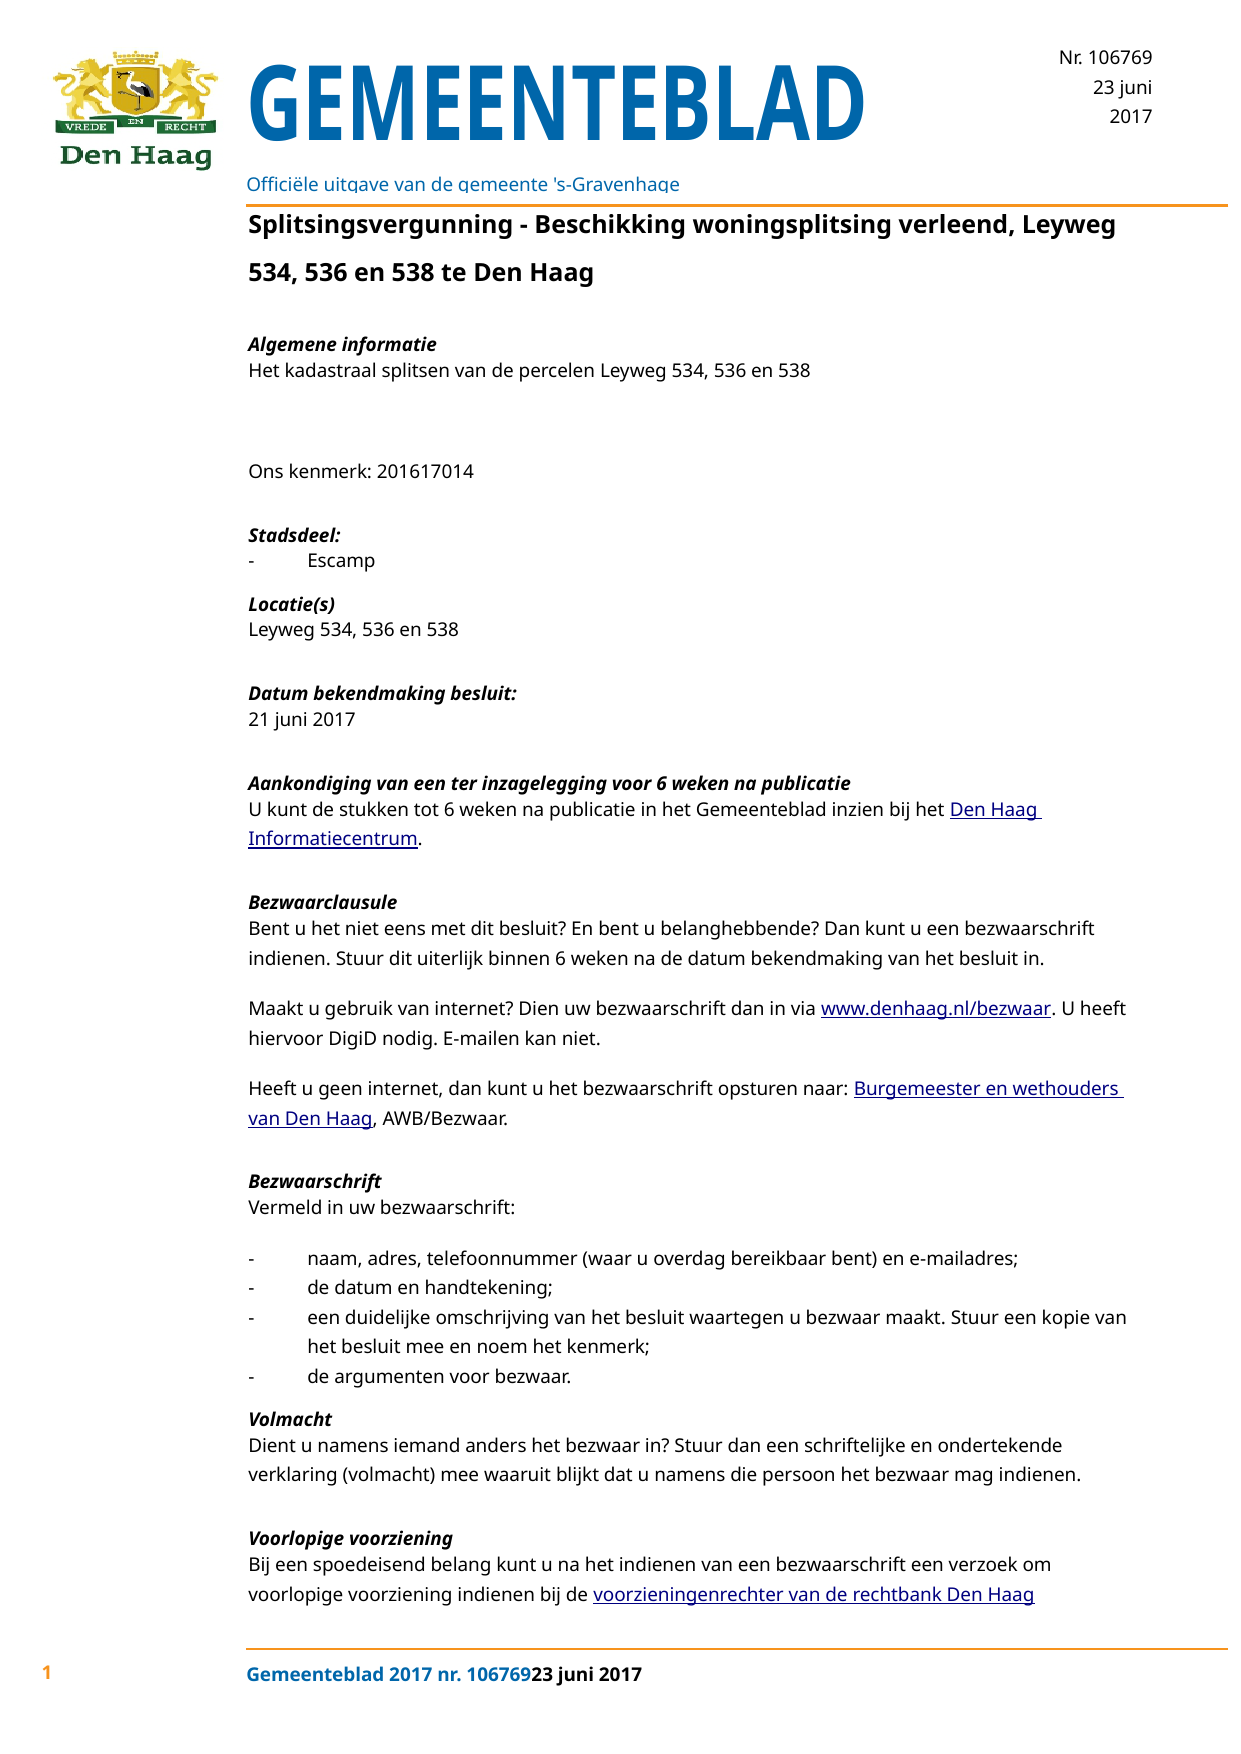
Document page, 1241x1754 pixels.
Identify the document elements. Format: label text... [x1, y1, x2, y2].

text Algemene informatie [248, 331, 1152, 357]
list naam, adres, telefoonnummer (waar u overdag bereikbaar bent) en e-mailadres; [248, 1245, 1152, 1271]
text Bent u het niet eens met dit besluit? En bent u belanghebbende? Dan kunt u een bezwaarschrift indienen. Stuur dit uiterlijk binnen 6 weken na de datum bekendmaking van het besluit in. [248, 915, 1152, 971]
text Volmacht [248, 1406, 1152, 1432]
text Vermeld in uw bezwaarschrift: [248, 1194, 1152, 1220]
text Bezwaarclausule [248, 889, 1152, 915]
text Maakt u gebruik van internet? Dien uw bezwaarschrift dan in via www.denhaag.nl/bezwaar. U heeft hiervoor DigiD nodig. E-mailen kan niet. [248, 995, 1152, 1051]
text Datum bekendmaking besluit: [248, 681, 1152, 706]
text Bij een spoedeisend belang kunt u na het indienen van een bezwaarschrift een verzoek om voorlopige voorziening indienen bij de voorzieningenrechter van de rechtbank Den Haag [248, 1551, 1152, 1607]
text Voorlopige voorziening [248, 1526, 1152, 1551]
text Ons kenmerk: 201617014 [248, 458, 1152, 484]
text 21 juni 2017 [248, 706, 1152, 732]
text Leyweg 534, 536 en 538 [248, 617, 1152, 642]
list de datum en handtekening; [248, 1274, 1152, 1300]
text U kunt de stukken tot 6 weken na publicatie in het Gemeenteblad inzien bij het Den Haag Informatiecentrum. [248, 796, 1152, 851]
text Splitsingsvergunning - Beschikking woningsplitsing verleend, Leyweg 534, 536 en 538 te Den Haag [248, 207, 1152, 288]
text Het kadastraal splitsen van de percelen Leyweg 534, 536 en 538 [248, 357, 1152, 383]
text Aankondiging van een ter inzagelegging voor 6 weken na publicatie [248, 770, 1152, 796]
picture [41, 47, 231, 172]
text Stadsdeel: [248, 522, 1152, 548]
text Locatie(s) [248, 591, 1152, 617]
list Escamp [248, 548, 1152, 573]
list een duidelijke omschrijving van het besluit waartegen u bezwaar maakt. Stuur een kopie van het besluit mee en noem het kenmerk; [248, 1304, 1152, 1359]
text Bezwaarschrift [248, 1169, 1152, 1194]
text Dient u namens iemand anders het bezwaar in? Stuur dan een schriftelijke en ondertekende verklaring (volmacht) mee waaruit blijkt dat u namens die persoon het bezwaar mag indienen. [248, 1432, 1152, 1487]
text Heeft u geen internet, dan kunt u het bezwaarschrift opsturen naar: Burgemeester en wethouders van Den Haag, AWB/Bezwaar. [248, 1075, 1152, 1131]
list de argumenten voor bezwaar. [248, 1363, 1152, 1389]
